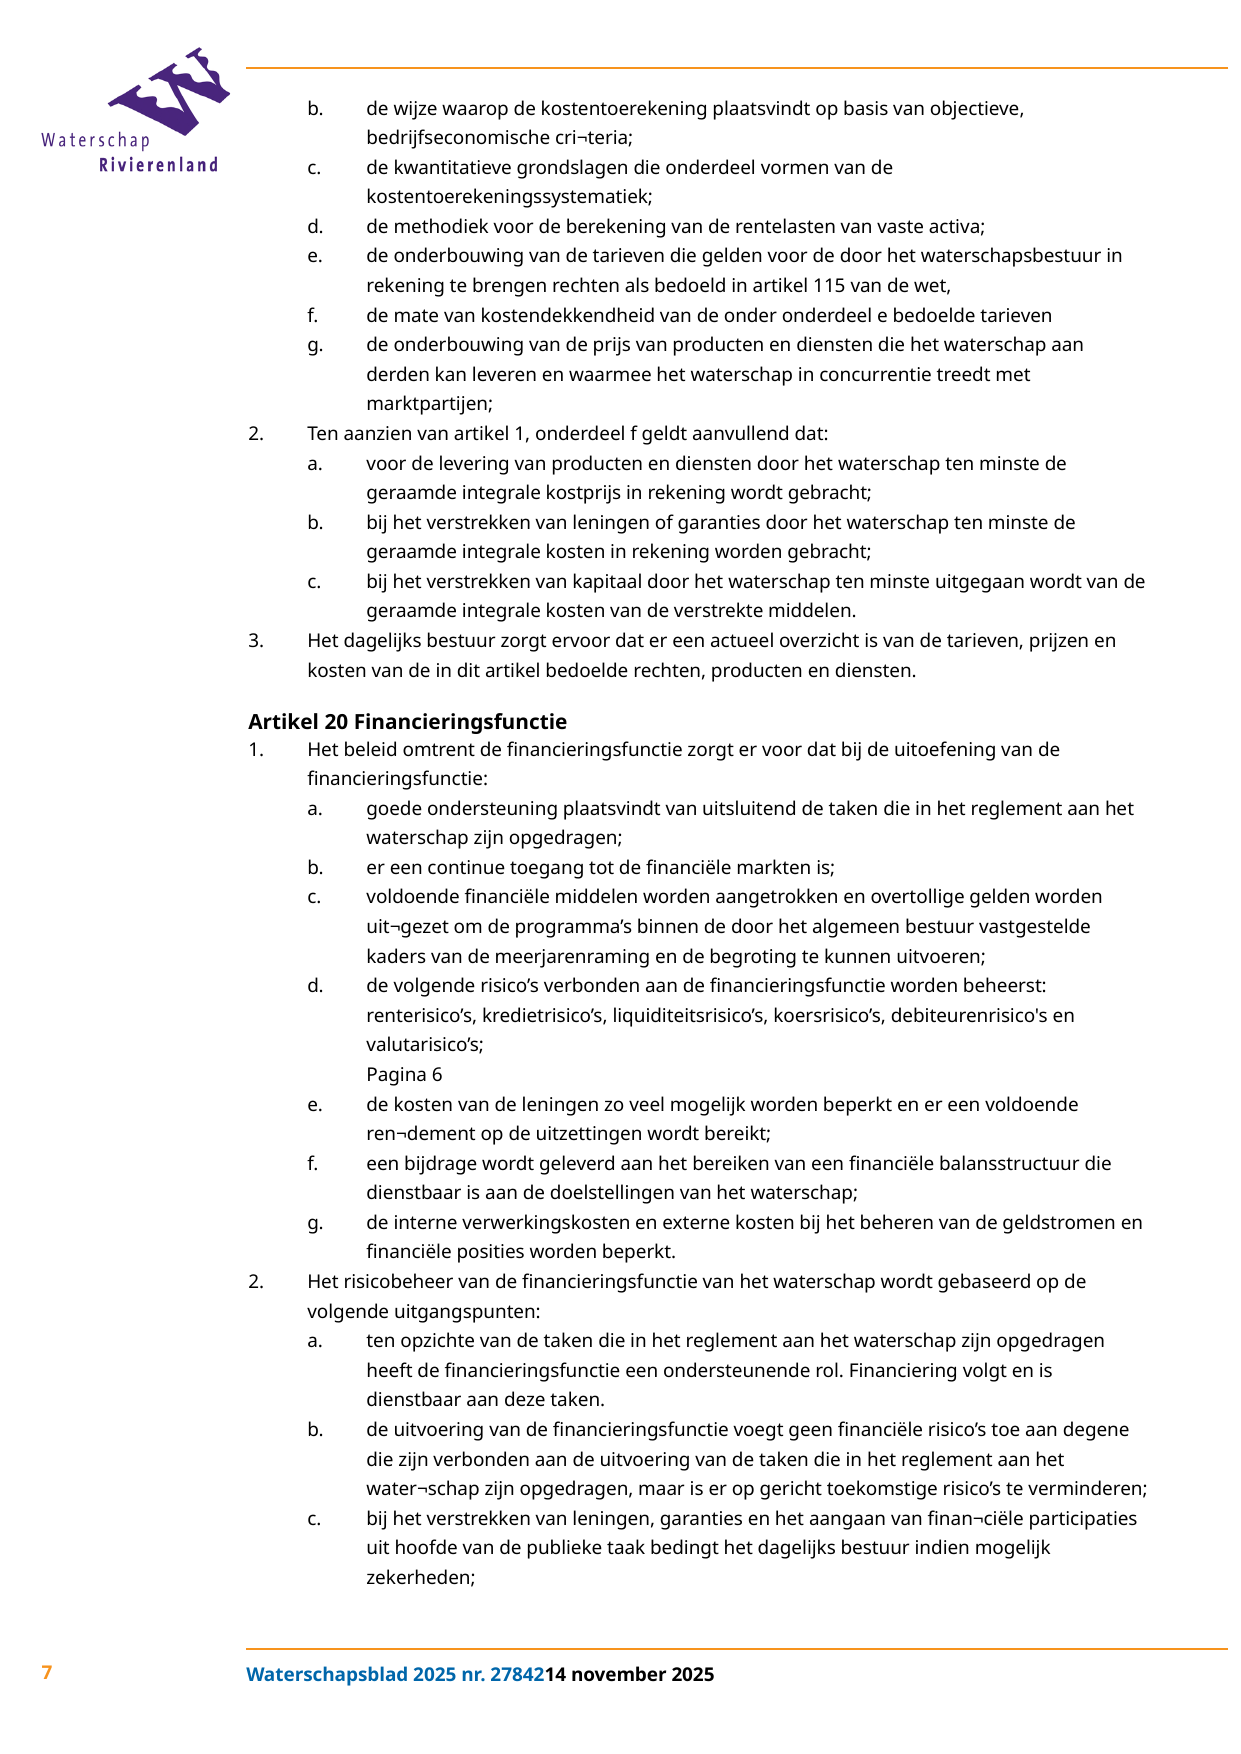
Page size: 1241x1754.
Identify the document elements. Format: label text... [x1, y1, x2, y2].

list Het risicobeheer van de financieringsfunctie van het waterschap wordt gebaseerd op de volgende uitgangspunten: [248, 1268, 1152, 1323]
list ten opzichte van de taken die in het reglement aan het waterschap zijn opgedragen heeft de financieringsfunctie een ondersteunende rol. Financiering volgt en is dienstbaar aan deze taken. [307, 1327, 1152, 1412]
list Het beleid omtrent de financieringsfunctie zorgt er voor dat bij de uitoefening van de financieringsfunctie: [248, 736, 1152, 791]
text Artikel 20 Financieringsfunctie [248, 707, 1152, 736]
list een bijdrage wordt geleverd aan het bereiken van een financiële balansstructuur die dienstbaar is aan de doelstellingen van het waterschap; [307, 1150, 1152, 1205]
list de kosten van de leningen zo veel mogelijk worden beperkt en er een voldoende ren¬dement op de uitzettingen wordt bereikt; [307, 1091, 1152, 1146]
list de onderbouwing van de prijs van producten en diensten die het waterschap aan derden kan leveren en waarmee het waterschap in concurrentie treedt met marktpartijen; [307, 331, 1152, 416]
list bij het verstrekken van leningen of garanties door het waterschap ten minste de geraamde integrale kosten in rekening worden gebracht; [307, 509, 1152, 564]
list de onderbouwing van de tarieven die gelden voor de door het waterschapsbestuur in rekening te brengen rechten als bedoeld in artikel 115 van de wet, [307, 243, 1152, 298]
list er een continue toegang tot de financiële markten is; [307, 854, 1152, 880]
list Ten aanzien van artikel 1, onderdeel f geldt aanvullend dat: [248, 420, 1152, 446]
list de uitvoering van de financieringsfunctie voegt geen financiële risico’s toe aan degene die zijn verbonden aan de uitvoering van de taken die in het reglement aan het water¬schap zijn opgedragen, maar is er op gericht toekomstige risico’s te verminderen; [307, 1416, 1152, 1501]
picture [41, 47, 231, 172]
list de wijze waarop de kostentoerekening plaatsvindt op basis van objectieve, bedrijfseconomische cri¬teria; [307, 95, 1152, 150]
list de methodiek voor de berekening van de rentelasten van vaste activa; [307, 213, 1152, 239]
list voldoende financiële middelen worden aangetrokken en overtollige gelden worden uit¬gezet om de programma’s binnen de door het algemeen bestuur vastgestelde kaders van de meerjarenraming en de begroting te kunnen uitvoeren; [307, 884, 1152, 968]
list de interne verwerkingskosten en externe kosten bij het beheren van de geldstromen en financiële posities worden beperkt. [307, 1209, 1152, 1264]
list Het dagelijks bestuur zorgt ervoor dat er een actueel overzicht is van de tarieven, prijzen en kosten van de in dit artikel bedoelde rechten, producten en diensten. [248, 627, 1152, 683]
list bij het verstrekken van kapitaal door het waterschap ten minste uitgegaan wordt van de geraamde integrale kosten van de verstrekte middelen. [307, 568, 1152, 623]
list Pagina 6 [307, 1061, 1152, 1087]
list goede ondersteuning plaatsvindt van uitsluitend de taken die in het reglement aan het waterschap zijn opgedragen; [307, 795, 1152, 850]
list de kwantitatieve grondslagen die onderdeel vormen van de kostentoerekeningssystematiek; [307, 154, 1152, 209]
list de mate van kostendekkendheid van de onder onderdeel e bedoelde tarieven [307, 302, 1152, 328]
list voor de levering van producten en diensten door het waterschap ten minste de geraamde integrale kostprijs in rekening wordt gebracht; [307, 450, 1152, 505]
list de volgende risico’s verbonden aan de financieringsfunctie worden beheerst: renterisico’s, kredietrisico’s, liquiditeitsrisico’s, koersrisico’s, debiteurenrisico's en valutarisico’s; [307, 972, 1152, 1057]
list bij het verstrekken van leningen, garanties en het aangaan van finan¬ciële participaties uit hoofde van de publieke taak bedingt het dagelijks bestuur indien mogelijk zekerheden; [307, 1505, 1152, 1590]
